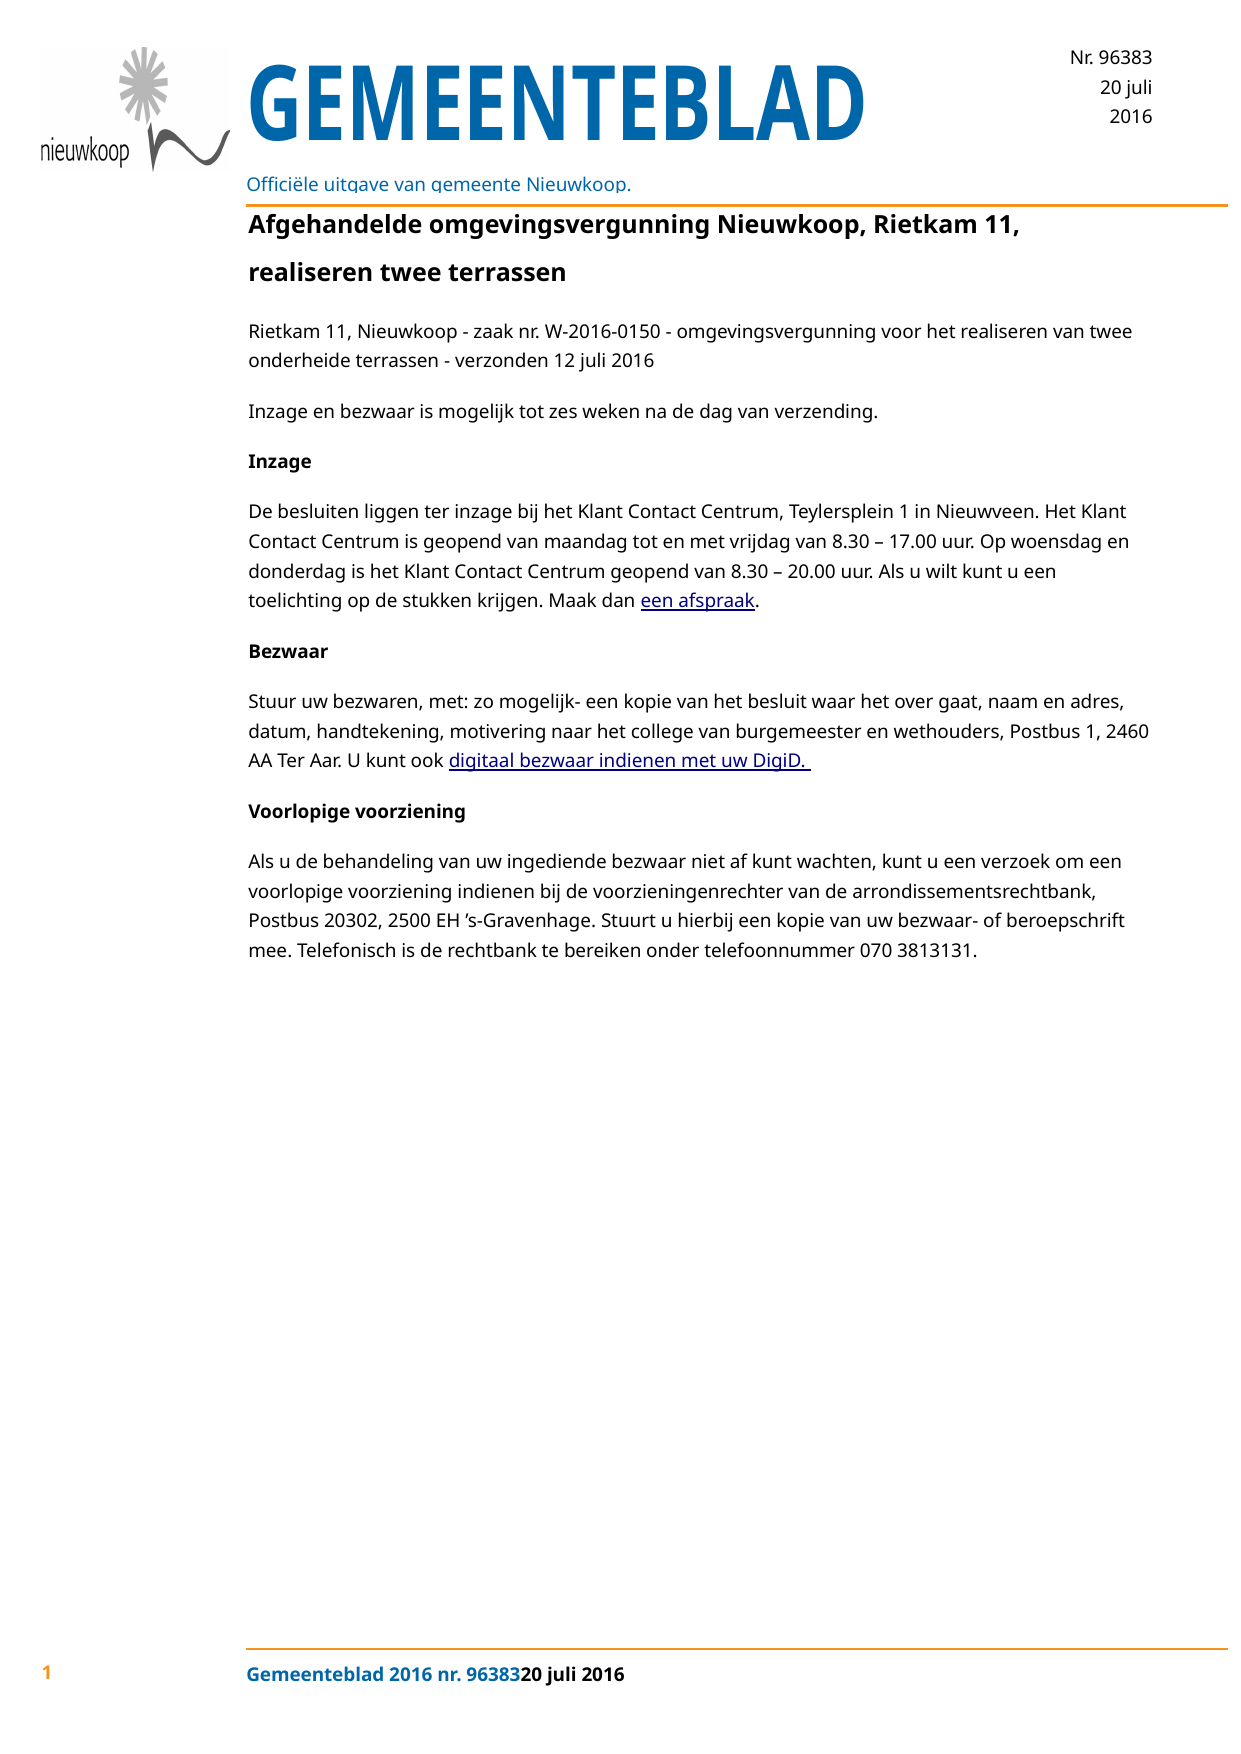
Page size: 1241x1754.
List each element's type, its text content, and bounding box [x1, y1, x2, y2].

text Rietkam 11, Nieuwkoop - zaak nr. W-2016-0150 - omgevingsvergunning voor het realiseren van twee onderheide terrassen - verzonden 12 juli 2016 [248, 318, 1152, 373]
picture [41, 47, 231, 172]
text De besluiten liggen ter inzage bij het Klant Contact Centrum, Teylersplein 1 in Nieuwveen. Het Klant Contact Centrum is geopend van maandag tot en met vrijdag van 8.30 – 17.00 uur. Op woensdag en donderdag is het Klant Contact Centrum geopend van 8.30 – 20.00 uur. Als u wilt kunt u een toelichting op de stukken krijgen. Maak dan een afspraak. [248, 499, 1152, 613]
text Inzage [248, 448, 1152, 474]
text Stuur uw bezwaren, met: zo mogelijk- een kopie van het besluit waar het over gaat, naam en adres, datum, handtekening, motivering naar het college van burgemeester en wethouders, Postbus 1, 2460 AA Ter Aar. U kunt ook digitaal bezwaar indienen met uw DigiD. [248, 688, 1152, 773]
text Voorlopige voorziening [248, 798, 1152, 824]
text Afgehandelde omgevingsvergunning Nieuwkoop, Rietkam 11, realiseren twee terrassen [248, 207, 1152, 288]
text Inzage en bezwaar is mogelijk tot zes weken na de dag van verzending. [248, 398, 1152, 424]
text Bezwaar [248, 638, 1152, 664]
text Als u de behandeling van uw ingediende bezwaar niet af kunt wachten, kunt u een verzoek om een voorlopige voorziening indienen bij de voorzieningenrechter van de arrondissementsrechtbank, Postbus 20302, 2500 EH ’s-Gravenhage. Stuurt u hierbij een kopie van uw bezwaar- of beroepschrift mee. Telefonisch is de rechtbank te bereiken onder telefoonnummer 070 3813131. [248, 848, 1152, 963]
